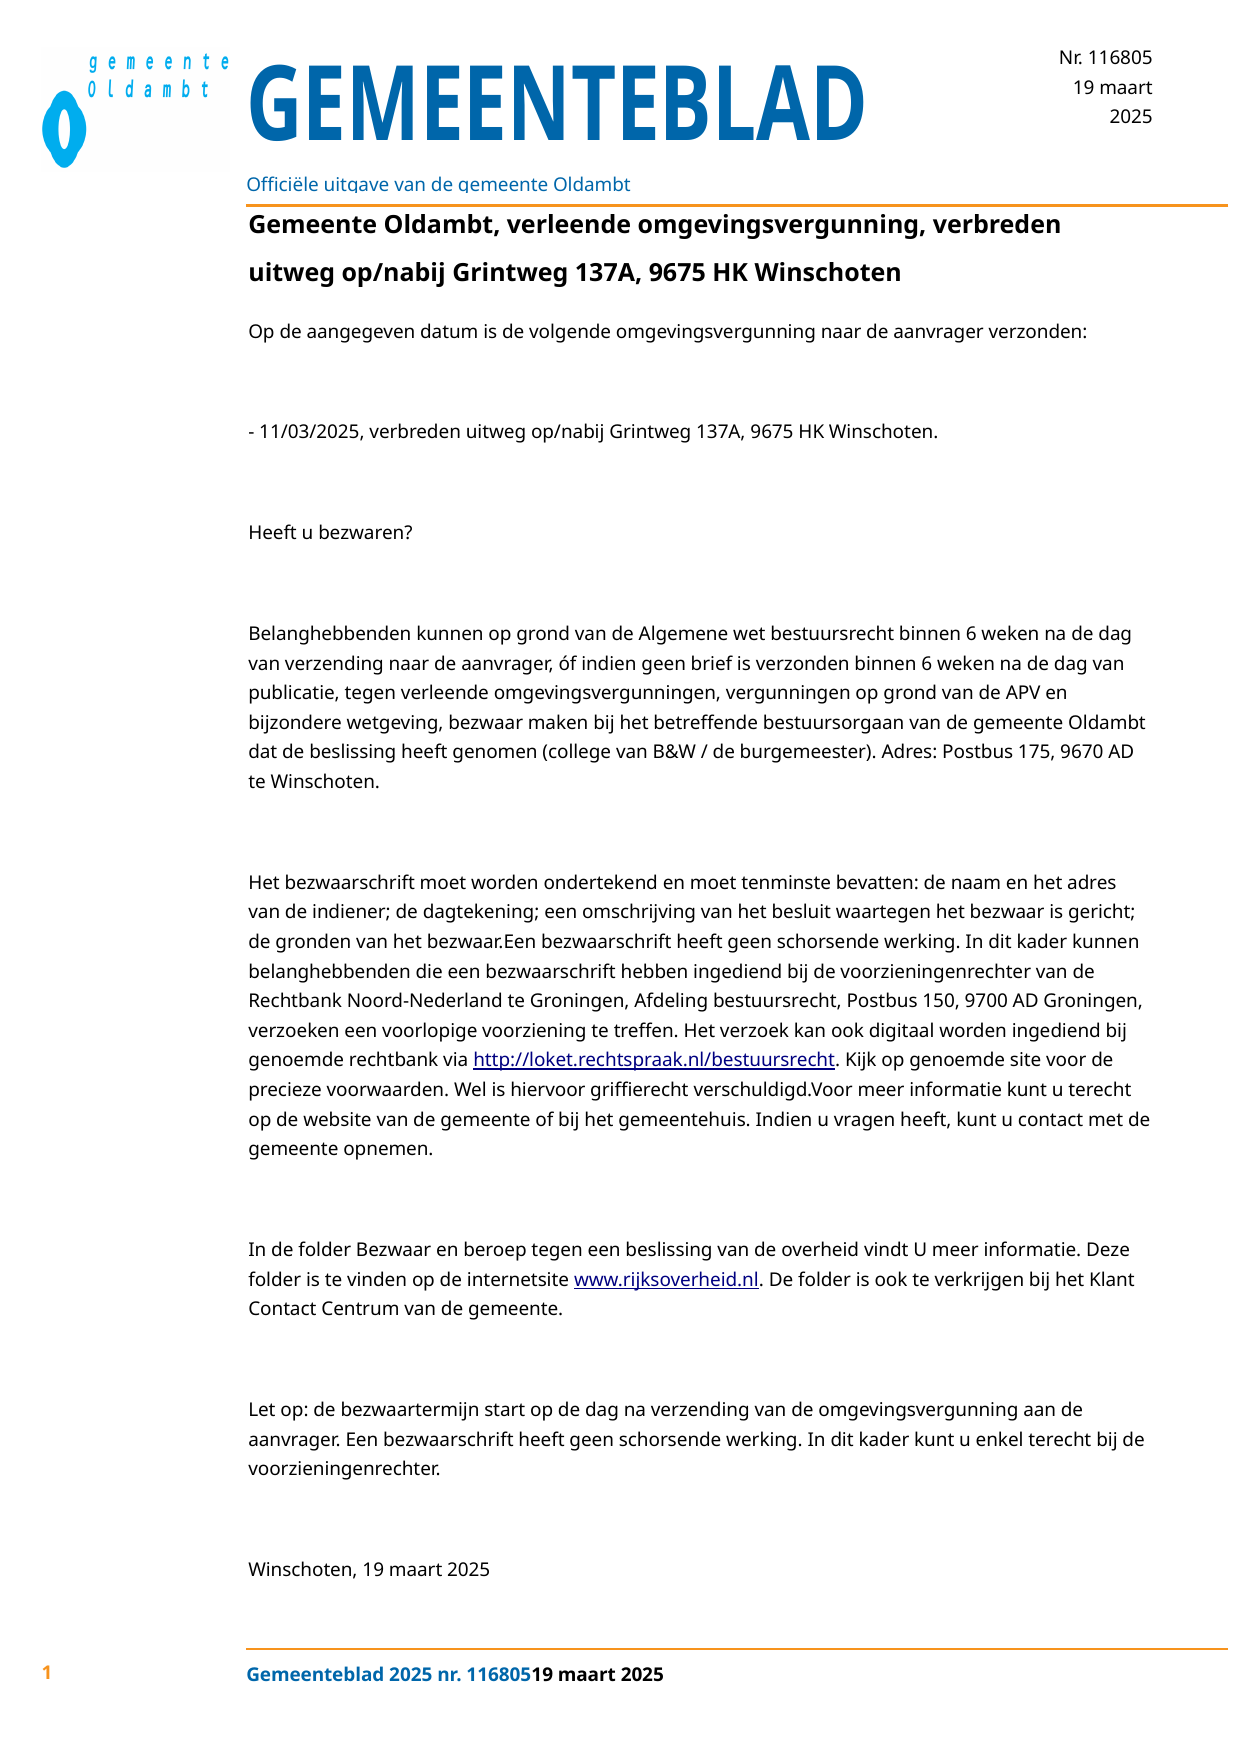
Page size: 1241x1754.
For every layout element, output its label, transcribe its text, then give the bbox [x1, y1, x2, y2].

text Gemeente Oldambt, verleende omgevingsvergunning, verbreden uitweg op/nabij Grintweg 137A, 9675 HK Winschoten [248, 207, 1152, 288]
text In de folder Bezwaar en beroep tegen een beslissing van de overheid vindt U meer informatie. Deze folder is te vinden op de internetsite www.rijksoverheid.nl. De folder is ook te verkrijgen bij het Klant Contact Centrum van de gemeente. [248, 1236, 1152, 1321]
text Winschoten, 19 maart 2025 [248, 1556, 1152, 1582]
text - 11/03/2025, verbreden uitweg op/nabij Grintweg 137A, 9675 HK Winschoten. [248, 419, 1152, 444]
text Op de aangegeven datum is de volgende omgevingsvergunning naar de aanvrager verzonden: [248, 318, 1152, 344]
text Let op: de bezwaartermijn start op de dag na verzending van de omgevingsvergunning aan de aanvrager. Een bezwaarschrift heeft geen schorsende werking. In dit kader kunt u enkel terecht bij de voorzieningenrechter. [248, 1396, 1152, 1481]
text Het bezwaarschrift moet worden ondertekend en moet tenminste bevatten: de naam en het adres van de indiener; de dagtekening; een omschrijving van het besluit waartegen het bezwaar is gericht; de gronden van het bezwaar.Een bezwaarschrift heeft geen schorsende werking. In dit kader kunnen belanghebbenden die een bezwaarschrift hebben ingediend bij de voorzieningenrechter van de Rechtbank Noord-Nederland te Groningen, Afdeling bestuursrecht, Postbus 150, 9700 AD Groningen, verzoeken een voorlopige voorziening te treffen. Het verzoek kan ook digitaal worden ingediend bij genoemde rechtbank via http://loket.rechtspraak.nl/bestuursrecht. Kijk op genoemde site voor de precieze voorwaarden. Wel is hiervoor griffierecht verschuldigd.Voor meer informatie kunt u terecht op de website van de gemeente of bij het gemeentehuis. Indien u vragen heeft, kunt u contact met de gemeente opnemen. [248, 869, 1152, 1161]
text Heeft u bezwaren? [248, 519, 1152, 545]
picture [41, 47, 231, 172]
text Belanghebbenden kunnen op grond van de Algemene wet bestuursrecht binnen 6 weken na de dag van verzending naar de aanvrager, óf indien geen brief is verzonden binnen 6 weken na de dag van publicatie, tegen verleende omgevingsvergunningen, vergunningen op grond van de APV en bijzondere wetgeving, bezwaar maken bij het betreffende bestuursorgaan van de gemeente Oldambt dat de beslissing heeft genomen (college van B&W / de burgemeester). Adres: Postbus 175, 9670 AD te Winschoten. [248, 620, 1152, 794]
